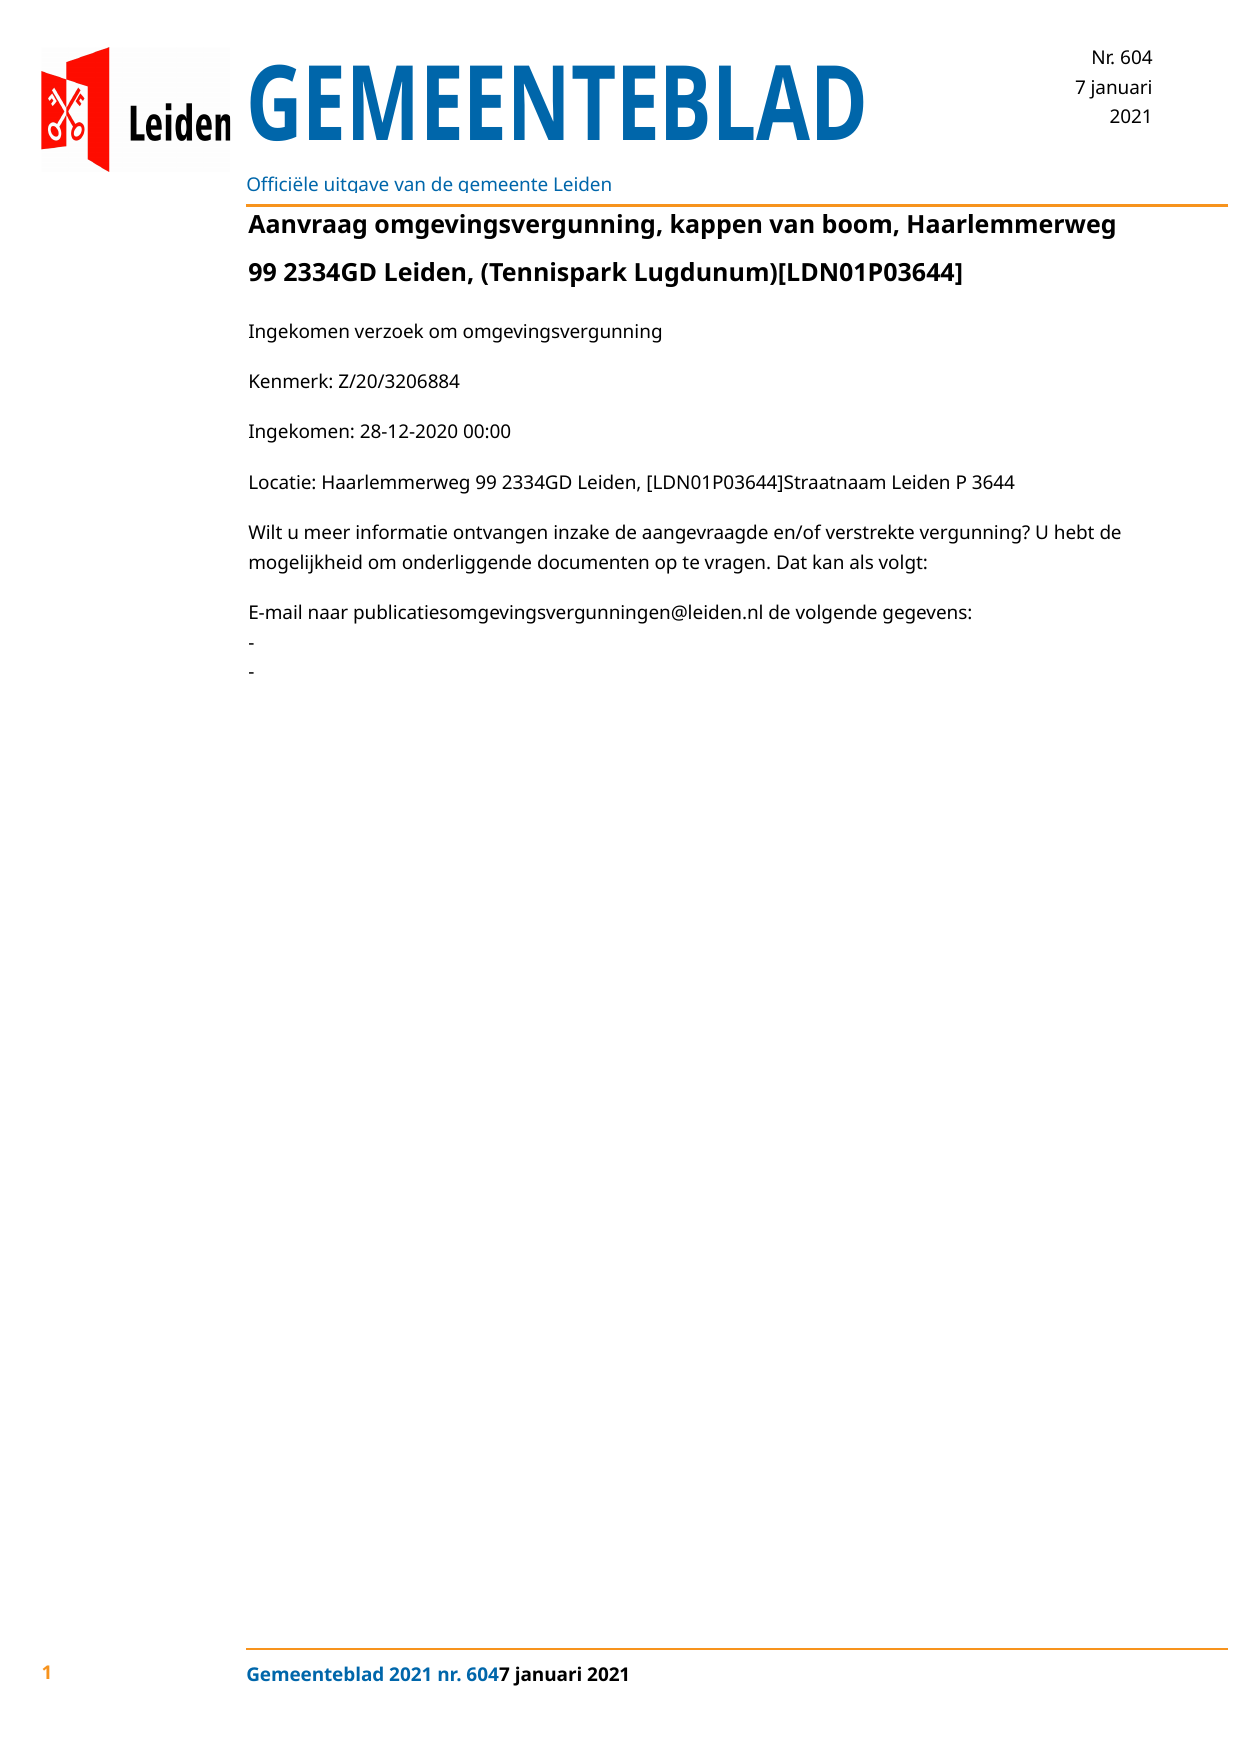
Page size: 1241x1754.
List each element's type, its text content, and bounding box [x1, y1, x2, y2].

text Wilt u meer informatie ontvangen inzake de aangevraagde en/of verstrekte vergunning? U hebt de mogelijkheid om onderliggende documenten op te vragen. Dat kan als volgt: [248, 519, 1152, 575]
text Locatie: Haarlemmerweg 99 2334GD Leiden, [LDN01P03644]Straatnaam Leiden P 3644 [248, 469, 1152, 495]
text Aanvraag omgevingsvergunning, kappen van boom, Haarlemmerweg 99 2334GD Leiden, (Tennispark Lugdunum)[LDN01P03644] [248, 207, 1152, 288]
picture [41, 47, 231, 172]
text Ingekomen verzoek om omgevingsvergunning [248, 318, 1152, 344]
text Kenmerk: Z/20/3206884 [248, 368, 1152, 394]
text E-mail naar publicatiesomgevingsvergunningen@leiden.nl de volgende gegevens: [248, 599, 1152, 625]
text Ingekomen: 28-12-2020 00:00 [248, 419, 1152, 444]
